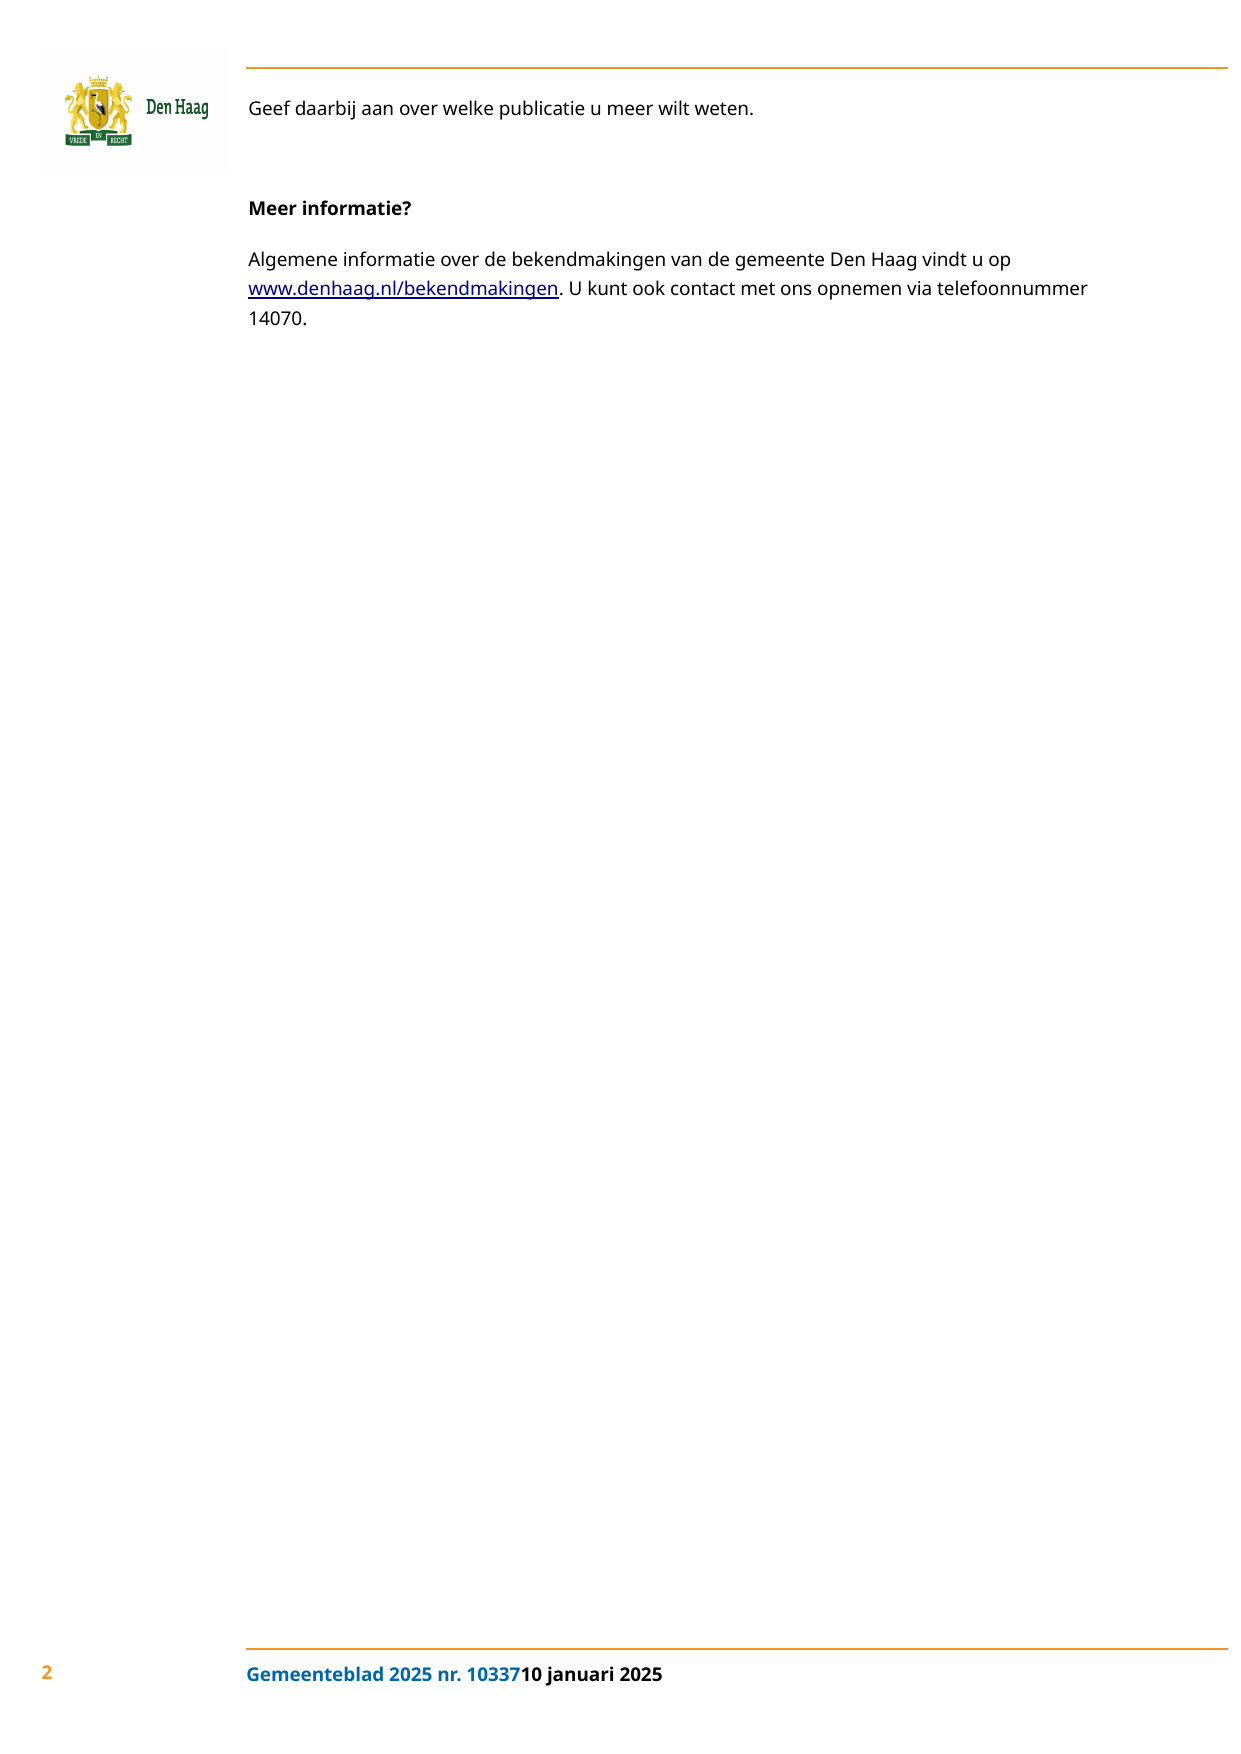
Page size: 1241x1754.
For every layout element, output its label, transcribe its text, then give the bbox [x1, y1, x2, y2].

text Algemene informatie over de bekendmakingen van de gemeente Den Haag vindt u op www.denhaag.nl/bekendmakingen. U kunt ook contact met ons opnemen via telefoonnummer 14070. [248, 246, 1152, 331]
text Geef daarbij aan over welke publicatie u meer wilt weten. [248, 95, 1152, 121]
picture [41, 47, 231, 172]
text Meer informatie? [248, 196, 1152, 221]
